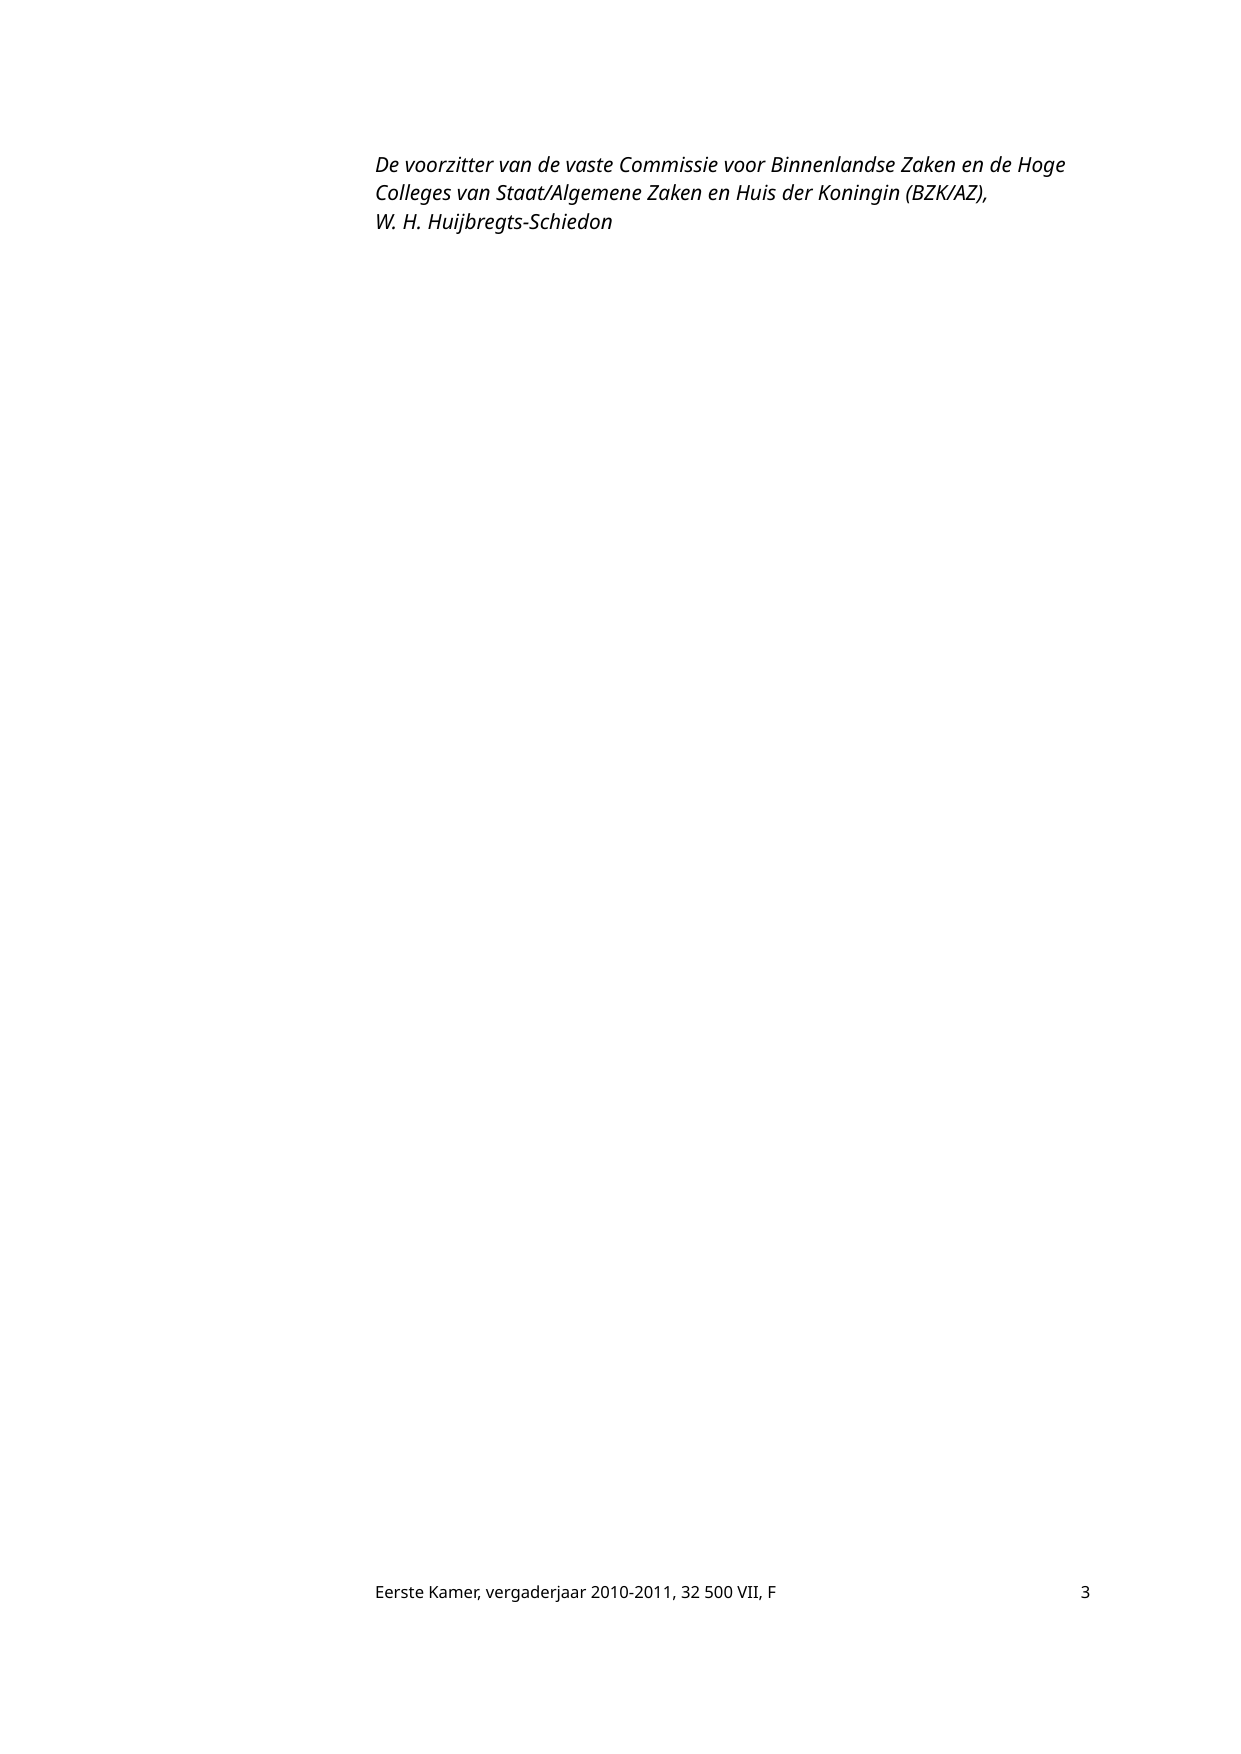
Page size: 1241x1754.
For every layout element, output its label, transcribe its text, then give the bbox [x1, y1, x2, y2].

text De voorzitter van de vaste Commissie voor Binnenlandse Zaken en de Hoge Colleges van Staat/Algemene Zaken en Huis der Koningin (BZK/AZ), [375, 150, 1090, 207]
text W. H. Huijbregts-Schiedon [375, 207, 1090, 235]
